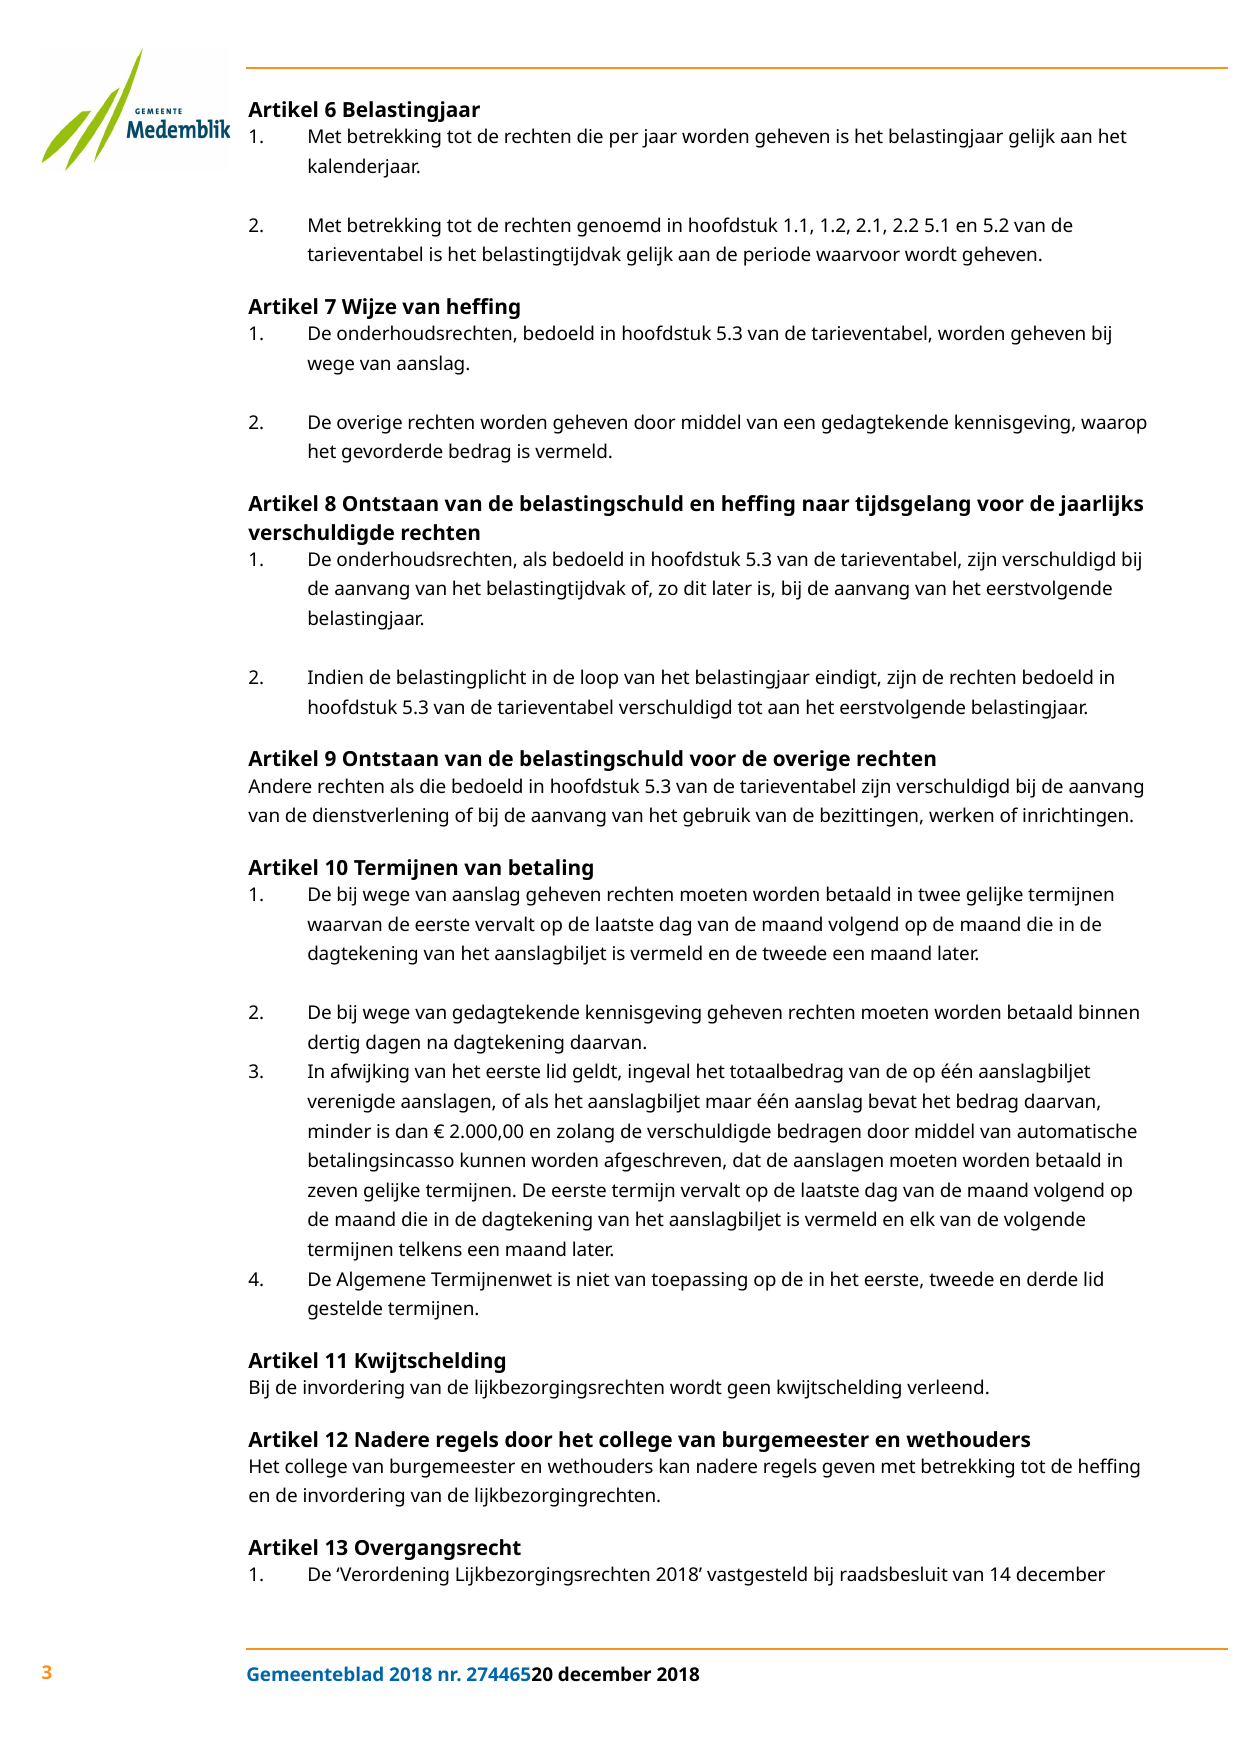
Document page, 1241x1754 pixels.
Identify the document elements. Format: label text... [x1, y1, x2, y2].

list De Algemene Termijnenwet is niet van toepassing op de in het eerste, tweede en derde lid gestelde termijnen. [248, 1266, 1152, 1321]
text Artikel 9 Ontstaan van de belastingschuld voor de overige rechten [248, 744, 1152, 773]
text Artikel 6 Belastingjaar [248, 95, 1152, 123]
text Artikel 8 Ontstaan van de belastingschuld en heffing naar tijdsgelang voor de jaarlijks verschuldigde rechten [248, 489, 1152, 546]
text Artikel 11 Kwijtschelding [248, 1346, 1152, 1374]
list In afwijking van het eerste lid geldt, ingeval het totaalbedrag van de op één aanslagbiljet verenigde aanslagen, of als het aanslagbiljet maar één aanslag bevat het bedrag daarvan, minder is dan € 2.000,00 en zolang de verschuldigde bedragen door middel van automatische betalingsincasso kunnen worden afgeschreven, dat de aanslagen moeten worden betaald in zeven gelijke termijnen. De eerste termijn vervalt op de laatste dag van de maand volgend op de maand die in de dagtekening van het aanslagbiljet is vermeld en elk van de volgende termijnen telkens een maand later. [248, 1059, 1152, 1262]
list De onderhoudsrechten, bedoeld in hoofdstuk 5.3 van de tarieventabel, worden geheven bij wege van aanslag. [248, 320, 1152, 376]
text Artikel 7 Wijze van heffing [248, 292, 1152, 320]
list De bij wege van gedagtekende kennisgeving geheven rechten moeten worden betaald binnen dertig dagen na dagtekening daarvan. [248, 999, 1152, 1055]
picture [41, 47, 231, 172]
list De onderhoudsrechten, als bedoeld in hoofdstuk 5.3 van de tarieventabel, zijn verschuldigd bij de aanvang van het belastingtijdvak of, zo dit later is, bij de aanvang van het eerstvolgende belastingjaar. [248, 546, 1152, 631]
text Artikel 12 Nadere regels door het college van burgemeester en wethouders [248, 1425, 1152, 1453]
list Indien de belastingplicht in de loop van het belastingjaar eindigt, zijn de rechten bedoeld in hoofdstuk 5.3 van de tarieventabel verschuldigd tot aan het eerstvolgende belastingjaar. [248, 664, 1152, 720]
list De overige rechten worden geheven door middel van een gedagtekende kennisgeving, waarop het gevorderde bedrag is vermeld. [248, 409, 1152, 464]
list De ‘Verordening Lijkbezorgingsrechten 2018’ vastgesteld bij raadsbesluit van 14 december [248, 1562, 1152, 1587]
list De bij wege van aanslag geheven rechten moeten worden betaald in twee gelijke termijnen waarvan de eerste vervalt op de laatste dag van de maand volgend op de maand die in de dagtekening van het aanslagbiljet is vermeld en de tweede een maand later. [248, 881, 1152, 966]
list Met betrekking tot de rechten genoemd in hoofdstuk 1.1, 1.2, 2.1, 2.2 5.1 en 5.2 van de tarieventabel is het belastingtijdvak gelijk aan de periode waarvoor wordt geheven. [248, 212, 1152, 267]
text Bij de invordering van de lijkbezorgingsrechten wordt geen kwijtschelding verleend. [248, 1374, 1152, 1400]
text Artikel 10 Termijnen van betaling [248, 853, 1152, 881]
text Andere rechten als die bedoeld in hoofdstuk 5.3 van de tarieventabel zijn verschuldigd bij de aanvang van de dienstverlening of bij de aanvang van het gebruik van de bezittingen, werken of inrichtingen. [248, 773, 1152, 828]
list Met betrekking tot de rechten die per jaar worden geheven is het belastingjaar gelijk aan het kalenderjaar. [248, 123, 1152, 178]
text Artikel 13 Overgangsrecht [248, 1533, 1152, 1562]
text Het college van burgemeester en wethouders kan nadere regels geven met betrekking tot de heffing en de invordering van de lijkbezorgingrechten. [248, 1453, 1152, 1508]
